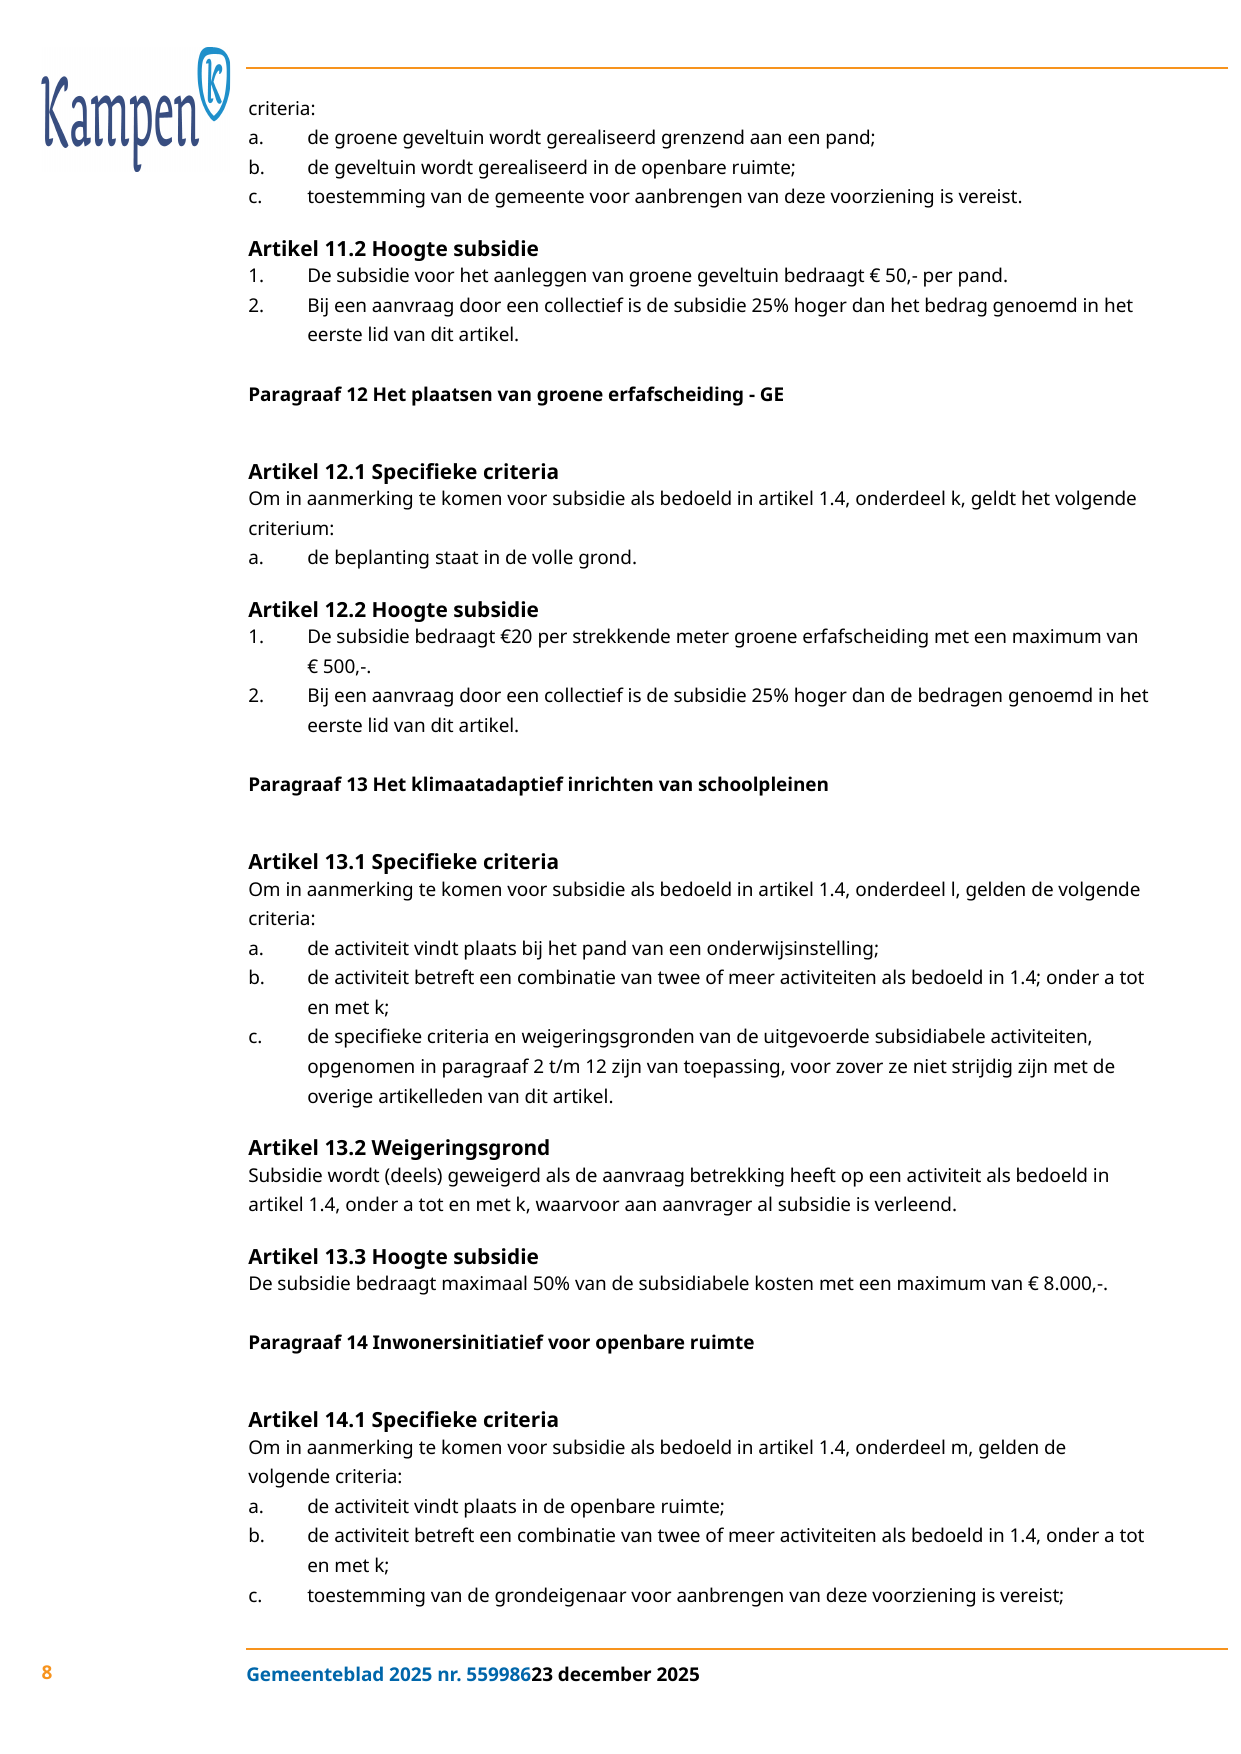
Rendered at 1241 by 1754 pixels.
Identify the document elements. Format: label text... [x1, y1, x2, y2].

list toestemming van de grondeigenaar voor aanbrengen van deze voorziening is vereist; [248, 1582, 1152, 1608]
text Paragraaf 12 Het plaatsen van groene erfafscheiding - GE [248, 381, 1152, 406]
list de activiteit vindt plaats in de openbare ruimte; [248, 1493, 1152, 1519]
list de beplanting staat in de volle grond. [248, 544, 1152, 570]
text Om in aanmerking te komen voor subsidie als bedoeld in artikel 1.4, onderdeel k, geldt het volgende criterium: [248, 485, 1152, 541]
text Artikel 14.1 Specifieke criteria [248, 1406, 1152, 1434]
text Artikel 12.1 Specifieke criteria [248, 457, 1152, 485]
list de geveltuin wordt gerealiseerd in de openbare ruimte; [248, 154, 1152, 180]
list de specifieke criteria en weigeringsgronden van de uitgevoerde subsidiabele activiteiten, opgenomen in paragraaf 2 t/m 12 zijn van toepassing, voor zover ze niet strijdig zijn met de overige artikelleden van dit artikel. [248, 1024, 1152, 1109]
picture [41, 47, 231, 172]
text Om in aanmerking te komen voor subsidie als bedoeld in artikel 1.4, onderdeel m, gelden de volgende criteria: [248, 1434, 1152, 1489]
list de activiteit betreft een combinatie van twee of meer activiteiten als bedoeld in 1.4, onder a tot en met k; [248, 1523, 1152, 1578]
list De subsidie voor het aanleggen van groene geveltuin bedraagt € 50,- per pand. [248, 262, 1152, 288]
text Artikel 13.1 Specifieke criteria [248, 847, 1152, 876]
text Artikel 11.2 Hoogte subsidie [248, 234, 1152, 262]
list toestemming van de gemeente voor aanbrengen van deze voorziening is vereist. [248, 183, 1152, 209]
text Artikel 12.2 Hoogte subsidie [248, 595, 1152, 623]
text Subsidie wordt (deels) geweigerd als de aanvraag betrekking heeft op een activiteit als bedoeld in artikel 1.4, onder a tot en met k, waarvoor aan aanvrager al subsidie is verleend. [248, 1162, 1152, 1217]
list de groene geveltuin wordt gerealiseerd grenzend aan een pand; [248, 124, 1152, 150]
text Artikel 13.3 Hoogte subsidie [248, 1242, 1152, 1270]
list Bij een aanvraag door een collectief is de subsidie 25% hoger dan de bedragen genoemd in het eerste lid van dit artikel. [248, 682, 1152, 738]
list Bij een aanvraag door een collectief is de subsidie 25% hoger dan het bedrag genoemd in het eerste lid van dit artikel. [248, 292, 1152, 347]
text Artikel 13.2 Weigeringsgrond [248, 1133, 1152, 1162]
text criteria: [248, 95, 1152, 121]
text Paragraaf 13 Het klimaatadaptief inrichten van schoolpleinen [248, 771, 1152, 797]
list de activiteit betreft een combinatie van twee of meer activiteiten als bedoeld in 1.4; onder a tot en met k; [248, 964, 1152, 1020]
text De subsidie bedraagt maximaal 50% van de subsidiabele kosten met een maximum van € 8.000,-. [248, 1270, 1152, 1296]
text Om in aanmerking te komen voor subsidie als bedoeld in artikel 1.4, onderdeel l, gelden de volgende criteria: [248, 876, 1152, 931]
list De subsidie bedraagt €20 per strekkende meter groene erfafscheiding met een maximum van € 500,-. [248, 623, 1152, 679]
text Paragraaf 14 Inwonersinitiatief voor openbare ruimte [248, 1329, 1152, 1355]
list de activiteit vindt plaats bij het pand van een onderwijsinstelling; [248, 935, 1152, 961]
